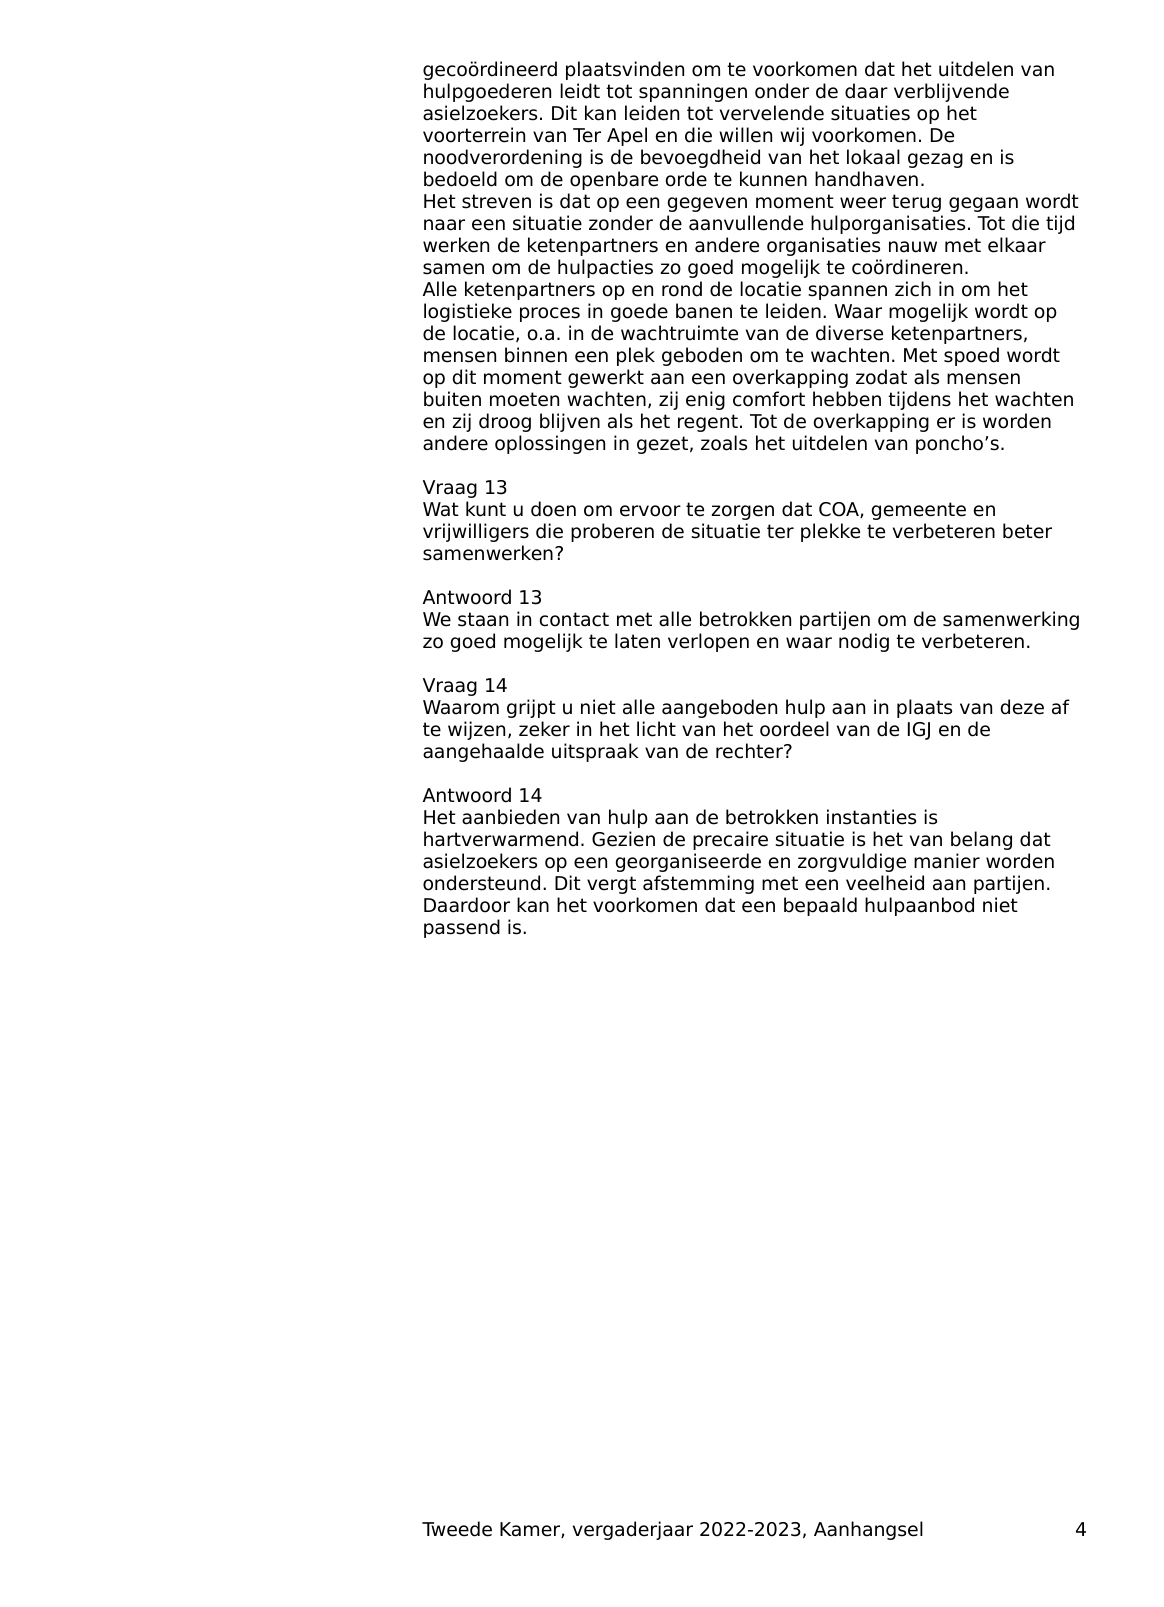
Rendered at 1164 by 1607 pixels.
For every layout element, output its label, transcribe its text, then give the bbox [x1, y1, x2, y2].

text Antwoord 13 [422, 587, 1087, 609]
text We staan in contact met alle betrokken partijen om de samenwerking zo goed mogelijk te laten verlopen en waar nodig te verbeteren. [422, 609, 1087, 653]
text Vraag 14 [422, 675, 1087, 697]
text Antwoord 14 [422, 785, 1087, 807]
text Waarom grijpt u niet alle aangeboden hulp aan in plaats van deze af te wijzen, zeker in het licht van het oordeel van de IGJ en de aangehaalde uitspraak van de rechter? [422, 697, 1087, 763]
text Het streven is dat op een gegeven moment weer terug gegaan wordt naar een situatie zonder de aanvullende hulporganisaties. Tot die tijd werken de ketenpartners en andere organisaties nauw met elkaar samen om de hulpacties zo goed mogelijk te coördineren. [422, 191, 1087, 279]
text Wat kunt u doen om ervoor te zorgen dat COA, gemeente en vrijwilligers die proberen de situatie ter plekke te verbeteren beter samenwerken? [422, 499, 1087, 565]
text Het aanbieden van hulp aan de betrokken instanties is hartverwarmend. Gezien de precaire situatie is het van belang dat asielzoekers op een georganiseerde en zorgvuldige manier worden ondersteund. Dit vergt afstemming met een veelheid aan partijen. Daardoor kan het voorkomen dat een bepaald hulpaanbod niet passend is. [422, 807, 1087, 939]
text Vraag 13 [422, 477, 1087, 499]
text Alle ketenpartners op en rond de locatie spannen zich in om het logistieke proces in goede banen te leiden. Waar mogelijk wordt op de locatie, o.a. in de wachtruimte van de diverse ketenpartners, mensen binnen een plek geboden om te wachten. Met spoed wordt op dit moment gewerkt aan een overkapping zodat als mensen buiten moeten wachten, zij enig comfort hebben tijdens het wachten en zij droog blijven als het regent. Tot de overkapping er is worden andere oplossingen in gezet, zoals het uitdelen van poncho’s. [422, 279, 1087, 455]
text gecoördineerd plaatsvinden om te voorkomen dat het uitdelen van hulpgoederen leidt tot spanningen onder de daar verblijvende asielzoekers. Dit kan leiden tot vervelende situaties op het voorterrein van Ter Apel en die willen wij voorkomen. De noodverordening is de bevoegdheid van het lokaal gezag en is bedoeld om de openbare orde te kunnen handhaven. [422, 59, 1087, 191]
